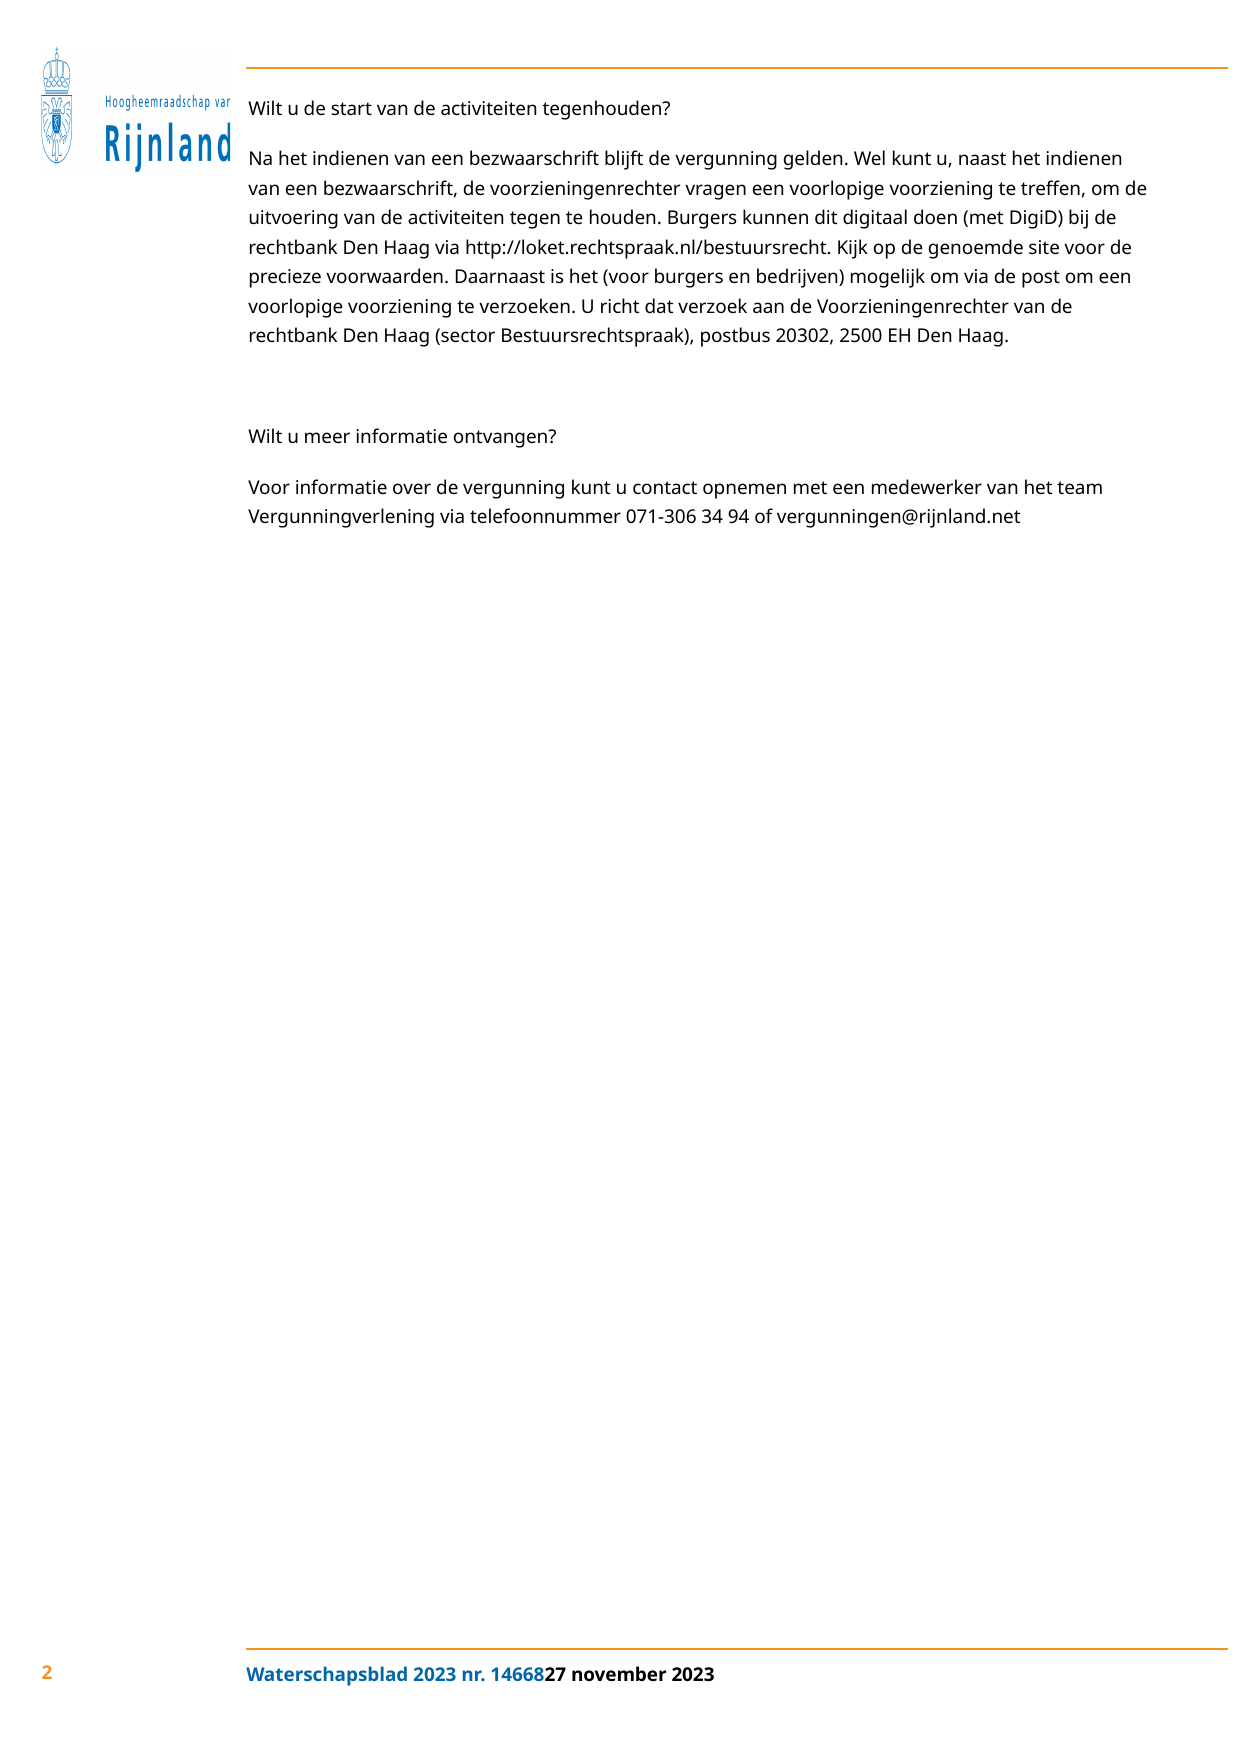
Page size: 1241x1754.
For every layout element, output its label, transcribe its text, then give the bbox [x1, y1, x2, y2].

text Wilt u de start van de activiteiten tegenhouden? [248, 95, 1152, 121]
text Voor informatie over de vergunning kunt u contact opnemen met een medewerker van het team Vergunningverlening via telefoonnummer 071-306 34 94 of vergunningen@rijnland.net [248, 474, 1152, 529]
text Na het indienen van een bezwaarschrift blijft de vergunning gelden. Wel kunt u, naast het indienen van een bezwaarschrift, de voorzieningenrechter vragen een voorlopige voorziening te treffen, om de uitvoering van de activiteiten tegen te houden. Burgers kunnen dit digitaal doen (met DigiD) bij de rechtbank Den Haag via http://loket.rechtspraak.nl/bestuursrecht. Kijk op de genoemde site voor de precieze voorwaarden. Daarnaast is het (voor burgers en bedrijven) mogelijk om via de post om een voorlopige voorziening te verzoeken. U richt dat verzoek aan de Voorzieningenrechter van de rechtbank Den Haag (sector Bestuursrechtspraak), postbus 20302, 2500 EH Den Haag. [248, 145, 1152, 348]
text Wilt u meer informatie ontvangen? [248, 423, 1152, 449]
picture [41, 47, 231, 172]
